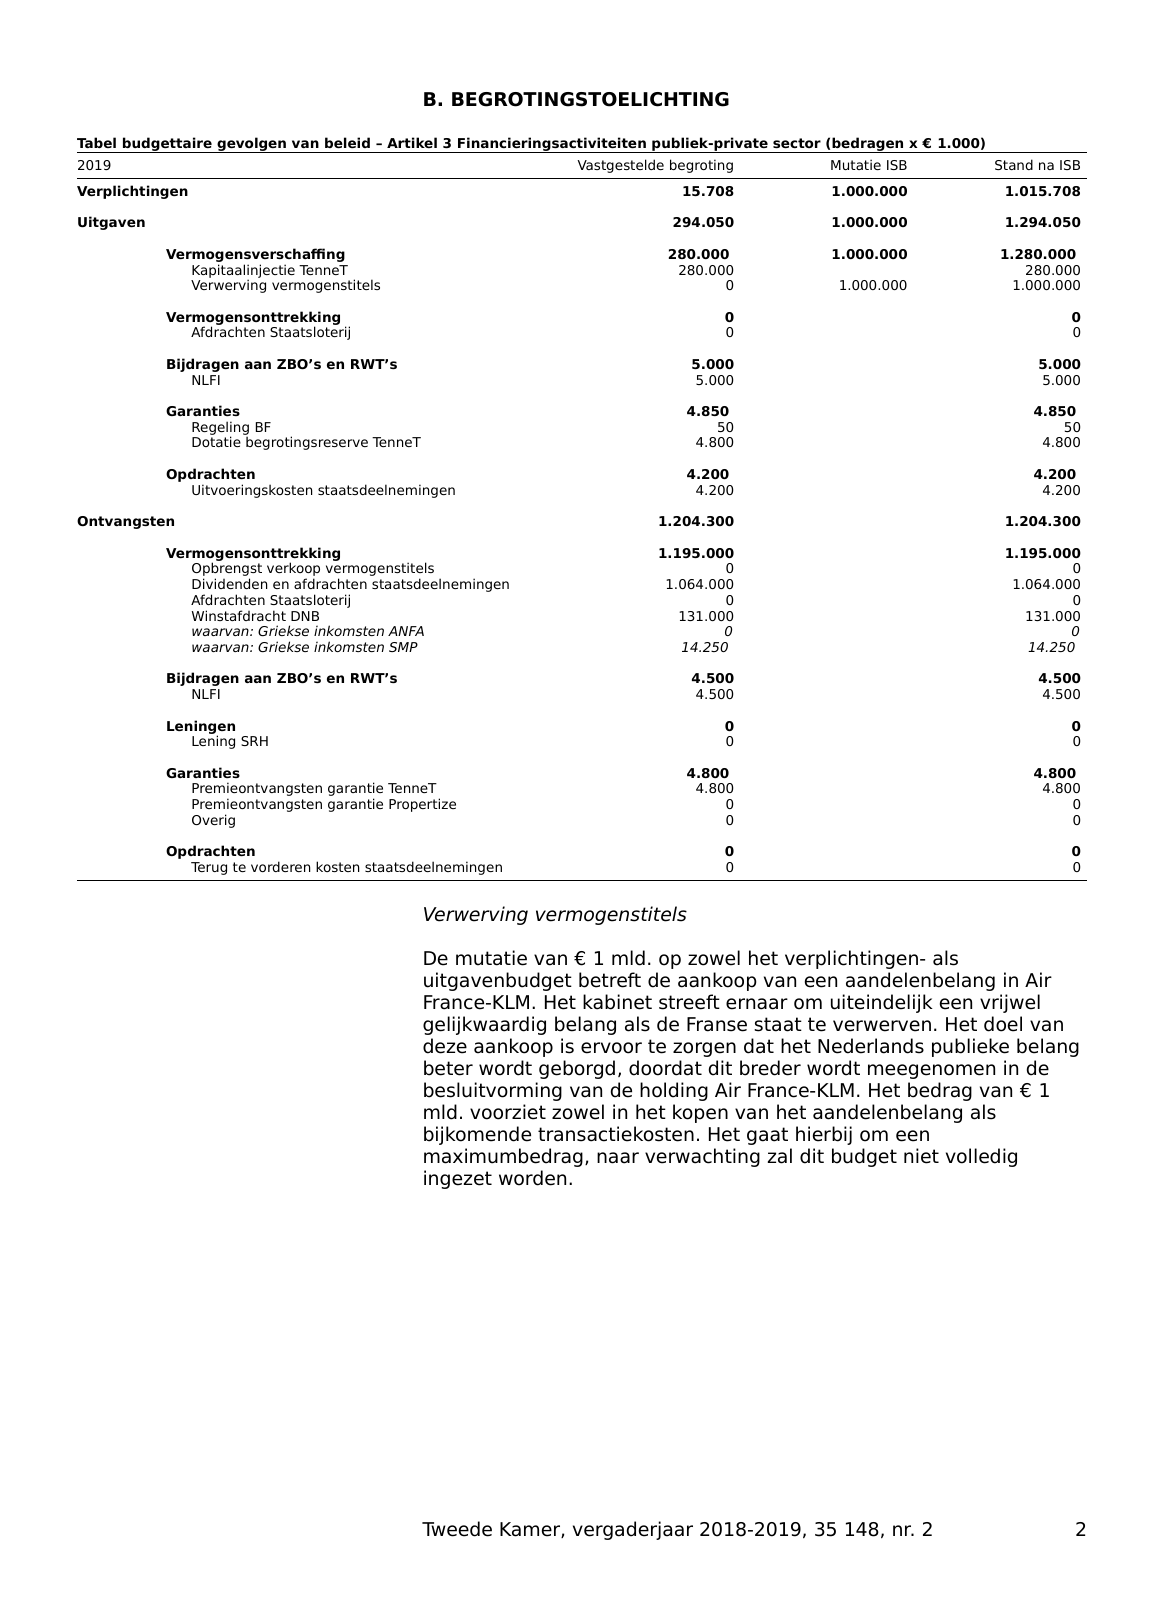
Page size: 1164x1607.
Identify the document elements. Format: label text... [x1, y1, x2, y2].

table_cell Opbrengst verkoop vermogenstitels [185, 561, 567, 577]
table_cell 0 [913, 813, 1087, 828]
table_cell [160, 530, 185, 545]
table_cell [77, 624, 160, 640]
table_cell Leningen [160, 719, 567, 734]
table_cell [160, 781, 185, 797]
table_cell Uitgaven [77, 215, 567, 231]
table_cell 4.800 [913, 766, 1087, 781]
table_cell [160, 435, 185, 451]
table_cell 0 [567, 593, 740, 608]
table_cell 1.280.000 [913, 247, 1087, 262]
table_cell 4.800 [913, 781, 1087, 797]
table_cell [567, 530, 740, 545]
table_cell 4.500 [567, 671, 740, 687]
table_cell [160, 278, 185, 294]
table_cell [160, 624, 185, 640]
table_cell [740, 813, 913, 828]
table_cell [160, 231, 185, 247]
table_cell [740, 451, 913, 467]
table_cell [160, 325, 185, 341]
table_cell 0 [567, 813, 740, 828]
table_cell 1.000.000 [740, 278, 913, 294]
table_cell [185, 451, 567, 467]
table_cell 0 [913, 624, 1087, 640]
table_cell Vermogensonttrekking [160, 545, 567, 561]
table_cell [77, 671, 160, 687]
table_cell 4.200 [913, 483, 1087, 498]
table_cell [913, 829, 1087, 844]
table_cell [740, 781, 913, 797]
table_cell Afdrachten Staatsloterij [185, 593, 567, 608]
table_cell [77, 262, 160, 278]
table_cell 0 [567, 797, 740, 813]
table_cell [740, 671, 913, 687]
table_cell 0 [567, 844, 740, 860]
table_cell [740, 530, 913, 545]
table_cell [740, 797, 913, 813]
table_cell 0 [913, 860, 1087, 880]
table_cell 4.850 [567, 404, 740, 419]
table_cell [77, 483, 160, 498]
table_cell [77, 703, 160, 718]
table_cell [913, 750, 1087, 766]
table_cell Mutatie ISB [740, 153, 913, 178]
table_cell [77, 467, 160, 482]
table_cell [740, 734, 913, 750]
table_cell 1.204.300 [567, 514, 740, 530]
table_cell [185, 498, 567, 514]
table_cell waarvan: Griekse inkomsten SMP [185, 640, 567, 656]
table_cell [567, 829, 740, 844]
table_cell 280.000 [567, 247, 740, 262]
table_cell [740, 199, 913, 215]
table_cell 1.000.000 [740, 215, 913, 231]
table_cell [913, 388, 1087, 404]
table_cell [740, 719, 913, 734]
table_cell [77, 435, 160, 451]
table_cell [160, 860, 185, 880]
table_cell Vermogensverschaffing [160, 247, 567, 262]
table_cell 0 [913, 310, 1087, 325]
table_cell [77, 561, 160, 577]
table_cell Dividenden en afdrachten staatsdeelnemingen [185, 577, 567, 593]
subtitle Verwerving vermogenstitels [422, 904, 1087, 926]
table_cell 4.500 [567, 687, 740, 703]
table_cell [740, 231, 913, 247]
table_cell Kapitaalinjectie TenneT [185, 262, 567, 278]
table_cell Ontvangsten [77, 514, 567, 530]
table_cell [740, 656, 913, 671]
table_cell [913, 199, 1087, 215]
table_cell Garanties [160, 404, 567, 419]
table_cell [567, 703, 740, 718]
table_cell [77, 734, 160, 750]
table_cell [740, 483, 913, 498]
table_cell Opdrachten [160, 467, 567, 482]
table_cell [567, 294, 740, 309]
table_cell 5.000 [567, 373, 740, 388]
table_cell 4.800 [567, 781, 740, 797]
table_cell [913, 341, 1087, 357]
table_cell [913, 451, 1087, 467]
table_cell 50 [913, 420, 1087, 435]
table_cell [185, 231, 567, 247]
table_cell [160, 294, 185, 309]
table_cell [185, 199, 567, 215]
table_cell [160, 262, 185, 278]
table_cell [740, 341, 913, 357]
table_cell [160, 734, 185, 750]
table_cell [77, 750, 160, 766]
table_cell [160, 388, 185, 404]
table_cell [740, 593, 913, 608]
table_cell Bijdragen aan ZBO’s en RWT’s [160, 357, 567, 372]
table_cell [160, 687, 185, 703]
table_cell 0 [567, 278, 740, 294]
table_cell [77, 420, 160, 435]
table_cell [740, 435, 913, 451]
table_cell [740, 750, 913, 766]
table_cell [77, 294, 160, 309]
table_cell [160, 451, 185, 467]
table_cell [740, 310, 913, 325]
table_cell Terug te vorderen kosten staatsdeelnemingen [185, 860, 567, 880]
table_cell Dotatie begrotingsreserve TenneT [185, 435, 567, 451]
table_cell [160, 341, 185, 357]
table_cell [77, 829, 160, 844]
table_cell 0 [567, 734, 740, 750]
table_cell [160, 750, 185, 766]
table_cell [77, 593, 160, 608]
table_cell [185, 703, 567, 718]
table_cell [185, 294, 567, 309]
table_cell [740, 640, 913, 656]
table_cell [913, 530, 1087, 545]
table_cell Uitvoeringskosten staatsdeelnemingen [185, 483, 567, 498]
table_cell [567, 199, 740, 215]
table_cell [567, 341, 740, 357]
table_cell [185, 341, 567, 357]
table_cell [77, 373, 160, 388]
table_cell [740, 577, 913, 593]
table_cell [77, 656, 160, 671]
table_cell [740, 325, 913, 341]
table_cell [77, 357, 160, 372]
table_cell [160, 373, 185, 388]
table_cell [77, 278, 160, 294]
table_cell 4.800 [567, 766, 740, 781]
subtitle B. BEGROTINGSTOELICHTING [422, 89, 1087, 111]
table_cell [77, 388, 160, 404]
table_cell [913, 498, 1087, 514]
table_cell 0 [913, 325, 1087, 341]
table_cell Garanties [160, 766, 567, 781]
table_cell 1.000.000 [913, 278, 1087, 294]
table_cell [77, 813, 160, 828]
table_cell [77, 498, 160, 514]
table_cell [77, 577, 160, 593]
table_cell [77, 766, 160, 781]
table_cell 1.015.708 [913, 179, 1087, 199]
table_cell [77, 608, 160, 624]
table_cell [740, 829, 913, 844]
table_cell 5.000 [913, 373, 1087, 388]
text De mutatie van € 1 mld. op zowel het verplichtingen- als uitgavenbudget betreft de aankoop van een aandelenbelang in Air France-KLM. Het kabinet streeft ernaar om uiteindelijk een vrijwel gelijkwaardig belang als de Franse staat te verwerven. Het doel van deze aankoop is ervoor te zorgen dat het Nederlands publieke belang beter wordt geborgd, doordat dit breder wordt meegenomen in de besluitvorming van de holding Air France-KLM. Het bedrag van € 1 mld. voorziet zowel in het kopen van het aandelenbelang als bijkomende transactiekosten. Het gaat hierbij om een maximumbedrag, naar verwachting zal dit budget niet volledig ingezet worden. [422, 948, 1087, 1189]
table_cell 0 [913, 593, 1087, 608]
table_cell [740, 388, 913, 404]
table_cell [567, 498, 740, 514]
table_cell 4.500 [913, 671, 1087, 687]
table_cell 131.000 [913, 608, 1087, 624]
table_cell [740, 514, 913, 530]
table_cell [567, 451, 740, 467]
table_cell [77, 231, 160, 247]
table_cell Verplichtingen [77, 179, 567, 199]
table_cell [740, 766, 913, 781]
table_cell [740, 420, 913, 435]
table_cell 4.200 [567, 467, 740, 482]
table_cell 1.064.000 [567, 577, 740, 593]
table_cell [77, 247, 160, 262]
table_cell 0 [567, 325, 740, 341]
table_cell Regeling BF [185, 420, 567, 435]
table_cell 5.000 [567, 357, 740, 372]
table_cell 0 [913, 561, 1087, 577]
table_cell [913, 294, 1087, 309]
table_cell [160, 640, 185, 656]
table_cell [77, 310, 160, 325]
table_cell Vastgestelde begroting [567, 153, 740, 178]
table_cell 5.000 [913, 357, 1087, 372]
table_cell [740, 262, 913, 278]
table_cell [160, 593, 185, 608]
table_cell [77, 530, 160, 545]
table_cell [77, 687, 160, 703]
table_cell [740, 860, 913, 880]
table_cell [160, 577, 185, 593]
table_cell 4.500 [913, 687, 1087, 703]
table_cell 4.800 [567, 435, 740, 451]
table_cell Stand na ISB [913, 153, 1087, 178]
table_cell Premieontvangsten garantie Propertize [185, 797, 567, 813]
table_cell [77, 844, 160, 860]
table_cell 0 [567, 860, 740, 880]
table_cell [160, 498, 185, 514]
table_cell [77, 860, 160, 880]
table_cell 1.195.000 [567, 545, 740, 561]
table_cell 0 [913, 844, 1087, 860]
table_cell [185, 530, 567, 545]
table_cell 4.200 [567, 483, 740, 498]
table_cell [160, 703, 185, 718]
table_cell [77, 640, 160, 656]
table_cell [160, 813, 185, 828]
table_cell 4.800 [913, 435, 1087, 451]
table_cell Lening SRH [185, 734, 567, 750]
table_cell [185, 388, 567, 404]
table_cell [160, 797, 185, 813]
table_cell 0 [913, 797, 1087, 813]
table_cell Afdrachten Staatsloterij [185, 325, 567, 341]
table_cell Verwerving vermogenstitels [185, 278, 567, 294]
table_cell [77, 545, 160, 561]
table_cell 0 [567, 624, 740, 640]
table_cell 1.195.000 [913, 545, 1087, 561]
table_cell [740, 467, 913, 482]
table_cell [185, 750, 567, 766]
table_cell 4.850 [913, 404, 1087, 419]
table_cell 4.200 [913, 467, 1087, 482]
table_cell NLFI [185, 687, 567, 703]
table_cell Bijdragen aan ZBO’s en RWT’s [160, 671, 567, 687]
table_cell [160, 656, 185, 671]
table_cell 50 [567, 420, 740, 435]
table_cell [77, 781, 160, 797]
table_cell 1.294.050 [913, 215, 1087, 231]
table_cell [740, 294, 913, 309]
table_cell 280.000 [913, 262, 1087, 278]
table_cell [740, 608, 913, 624]
table_cell 14.250 [567, 640, 740, 656]
table_cell 14.250 [913, 640, 1087, 656]
table_cell [185, 153, 567, 178]
table_cell [160, 199, 185, 215]
table_cell [913, 231, 1087, 247]
table_cell waarvan: Griekse inkomsten ANFA [185, 624, 567, 640]
table_cell 1.204.300 [913, 514, 1087, 530]
table_cell NLFI [185, 373, 567, 388]
table_cell 15.708 [567, 179, 740, 199]
table_cell Winstafdracht DNB [185, 608, 567, 624]
table_cell 1.000.000 [740, 179, 913, 199]
table_cell 0 [567, 719, 740, 734]
table_cell [740, 624, 913, 640]
table_cell 1.000.000 [740, 247, 913, 262]
table_cell [160, 483, 185, 498]
table_cell Premieontvangsten garantie TenneT [185, 781, 567, 797]
table_cell [160, 420, 185, 435]
table_cell 0 [913, 719, 1087, 734]
table_header Tabel budgettaire gevolgen van beleid – Artikel 3 Financieringsactiviteiten publiek-private sector (bedragen x € 1.000) [77, 136, 1087, 152]
table_cell [740, 545, 913, 561]
table_cell 0 [567, 561, 740, 577]
table_cell 294.050 [567, 215, 740, 231]
table_cell [740, 561, 913, 577]
table_cell 1.064.000 [913, 577, 1087, 593]
table_cell [160, 561, 185, 577]
table_cell [740, 373, 913, 388]
table_cell [740, 404, 913, 419]
table_cell [77, 199, 160, 215]
table_cell [740, 703, 913, 718]
table_cell [567, 750, 740, 766]
table_cell [740, 357, 913, 372]
table_cell [913, 656, 1087, 671]
table_cell [567, 231, 740, 247]
table_cell 280.000 [567, 262, 740, 278]
table_cell [77, 719, 160, 734]
table_cell [913, 703, 1087, 718]
table_cell [77, 341, 160, 357]
table_cell [77, 325, 160, 341]
table_cell [185, 656, 567, 671]
table_cell [160, 829, 185, 844]
table_cell [740, 687, 913, 703]
table_cell [77, 404, 160, 419]
table_cell [160, 608, 185, 624]
table_cell [740, 498, 913, 514]
table_cell [185, 829, 567, 844]
table_cell 2019 [77, 153, 160, 178]
table_cell Opdrachten [160, 844, 567, 860]
table_cell 0 [567, 310, 740, 325]
table_cell 0 [913, 734, 1087, 750]
table_cell [77, 451, 160, 467]
table_cell [567, 388, 740, 404]
table_cell [567, 656, 740, 671]
table_cell 131.000 [567, 608, 740, 624]
table_cell [77, 797, 160, 813]
table_cell Vermogensonttrekking [160, 310, 567, 325]
table_cell [160, 153, 185, 178]
table_cell Overig [185, 813, 567, 828]
table_cell [740, 844, 913, 860]
